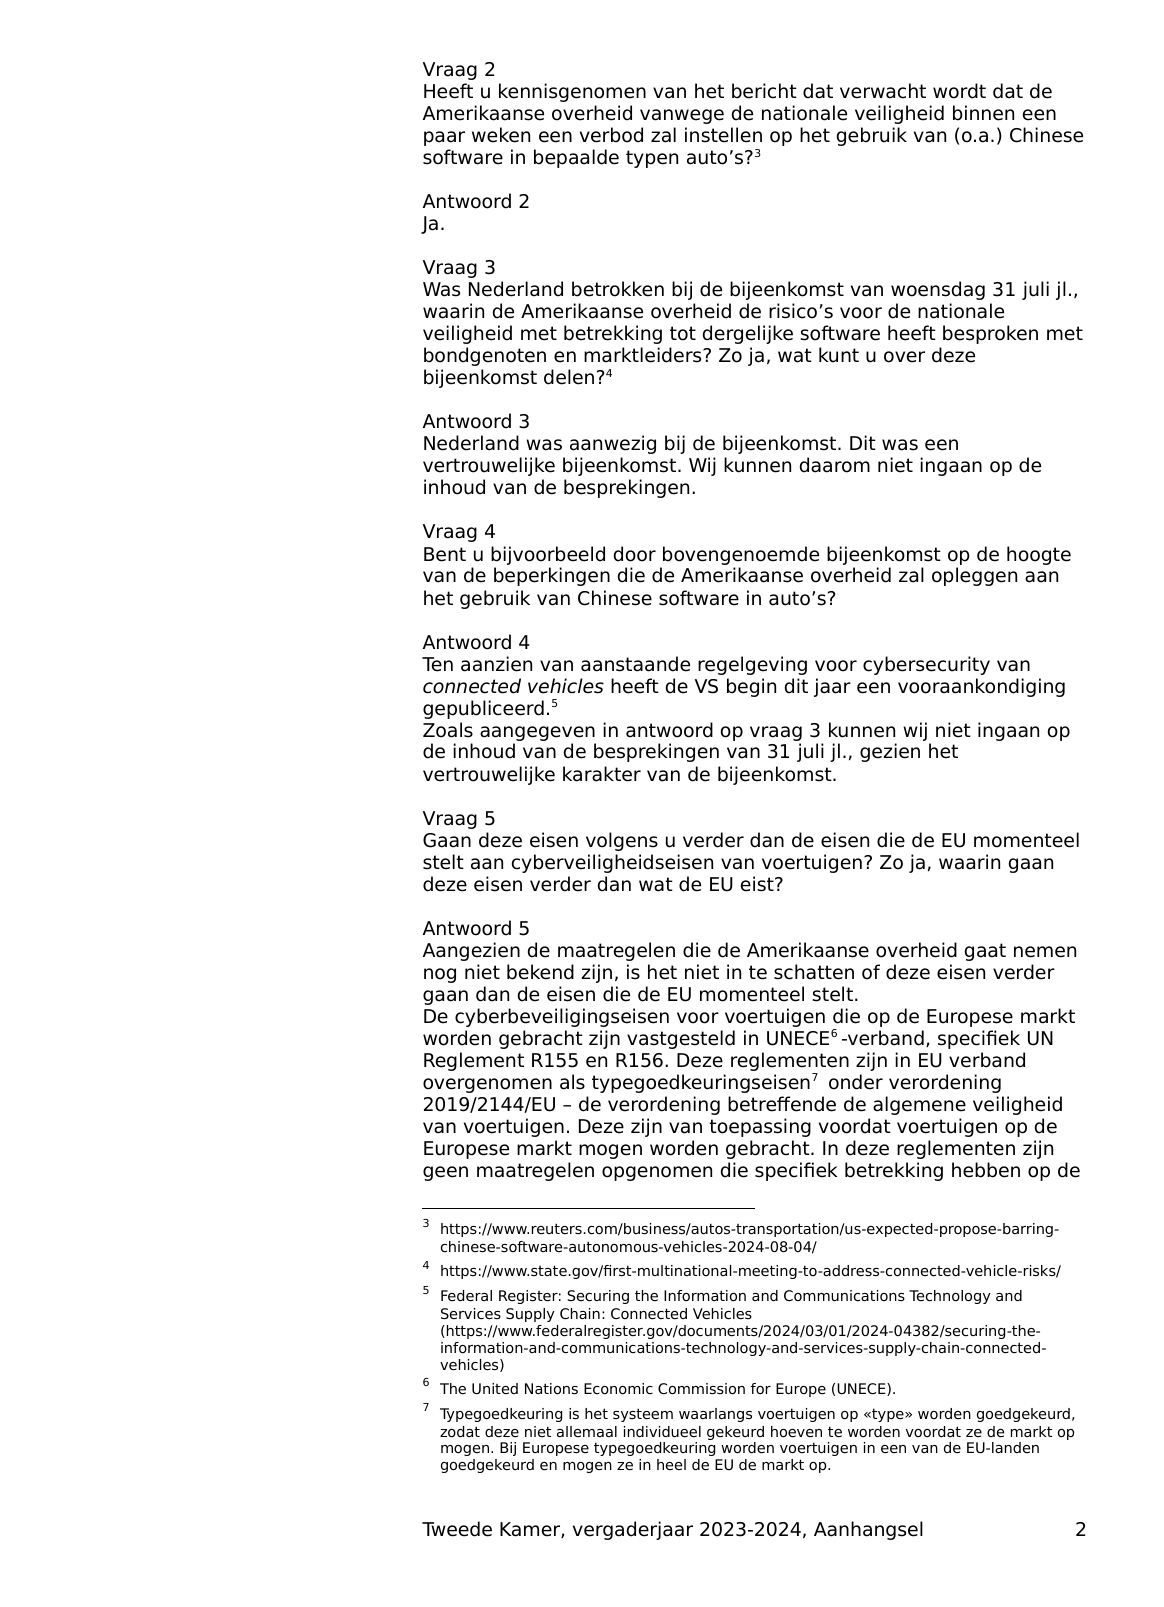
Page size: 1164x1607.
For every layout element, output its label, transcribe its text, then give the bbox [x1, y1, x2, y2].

text Ja. [422, 213, 1087, 235]
text Gaan deze eisen volgens u verder dan de eisen die de EU momenteel stelt aan cyberveiligheidseisen van voertuigen? Zo ja, waarin gaan deze eisen verder dan wat de EU eist? [422, 829, 1087, 896]
text https://www.reuters.com/business/autos-transportation/us-expected-propose-barring-chinese-software-autonomous-vehicles-2024-08-04/ [422, 1217, 1087, 1256]
text Antwoord 4 [422, 632, 1087, 653]
text https://www.state.gov/first-multinational-meeting-to-address-connected-vehicle-risks/ [422, 1259, 1087, 1281]
text Was Nederland betrokken bij de bijeenkomst van woensdag 31 juli jl., waarin de Amerikaanse overheid de risico’s voor de nationale veiligheid met betrekking tot dergelijke software heeft besproken met bondgenoten en marktleiders? Zo ja, wat kunt u over deze bijeenkomst delen? [422, 279, 1087, 389]
text Nederland was aanwezig bij de bijeenkomst. Dit was een vertrouwelijke bijeenkomst. Wij kunnen daarom niet ingaan op de inhoud van de besprekingen. [422, 433, 1087, 499]
text Vraag 5 [422, 808, 1087, 829]
text Antwoord 5 [422, 918, 1087, 940]
text Heeft u kennisgenomen van het bericht dat verwacht wordt dat de Amerikaanse overheid vanwege de nationale veiligheid binnen een paar weken een verbod zal instellen op het gebruik van (o.a.) Chinese software in bepaalde typen auto’s? [422, 81, 1087, 169]
text Vraag 3 [422, 257, 1087, 279]
text Aangezien de maatregelen die de Amerikaanse overheid gaat nemen nog niet bekend zijn, is het niet in te schatten of deze eisen verder gaan dan de eisen die de EU momenteel stelt. [422, 940, 1087, 1006]
text Antwoord 3 [422, 411, 1087, 433]
text Typegoedkeuring is het systeem waarlangs voertuigen op «type» worden goedgekeurd, zodat deze niet allemaal individueel gekeurd hoeven te worden voordat ze de markt op mogen. Bij Europese typegoedkeuring worden voertuigen in een van de EU-landen goedgekeurd en mogen ze in heel de EU de markt op. [422, 1402, 1087, 1474]
text Zoals aangegeven in antwoord op vraag 3 kunnen wij niet ingaan op de inhoud van de besprekingen van 31 juli jl., gezien het vertrouwelijke karakter van de bijeenkomst. [422, 719, 1087, 785]
text De cyberbeveiligingseisen voor voertuigen die op de Europese markt worden gebracht zijn vastgesteld in UNECE-verband, specifiek UN Reglement R155 en R156. Deze reglementen zijn in EU verband overgenomen als typegoedkeuringseisen onder verordening 2019/2144/EU – de verordening betreffende de algemene veiligheid van voertuigen. Deze zijn van toepassing voordat voertuigen op de Europese markt mogen worden gebracht. In deze reglementen zijn geen maatregelen opgenomen die specifiek betrekking hebben op de [422, 1006, 1087, 1181]
text Vraag 2 [422, 59, 1087, 81]
text Ten aanzien van aanstaande regelgeving voor cybersecurity van connected vehicles heeft de VS begin dit jaar een vooraankondiging gepubliceerd. [422, 653, 1087, 719]
text Bent u bijvoorbeeld door bovengenoemde bijeenkomst op de hoogte van de beperkingen die de Amerikaanse overheid zal opleggen aan het gebruik van Chinese software in auto’s? [422, 543, 1087, 609]
text Federal Register: Securing the Information and Communications Technology and Services Supply Chain: Connected Vehicles (https://www.federalregister.gov/documents/2024/03/01/2024-04382/securing-the-information-and-communications-technology-and-services-supply-chain-connected-vehicles) [422, 1284, 1087, 1374]
text Antwoord 2 [422, 191, 1087, 213]
text Vraag 4 [422, 521, 1087, 543]
text The United Nations Economic Commission for Europe (UNECE). [422, 1377, 1087, 1399]
